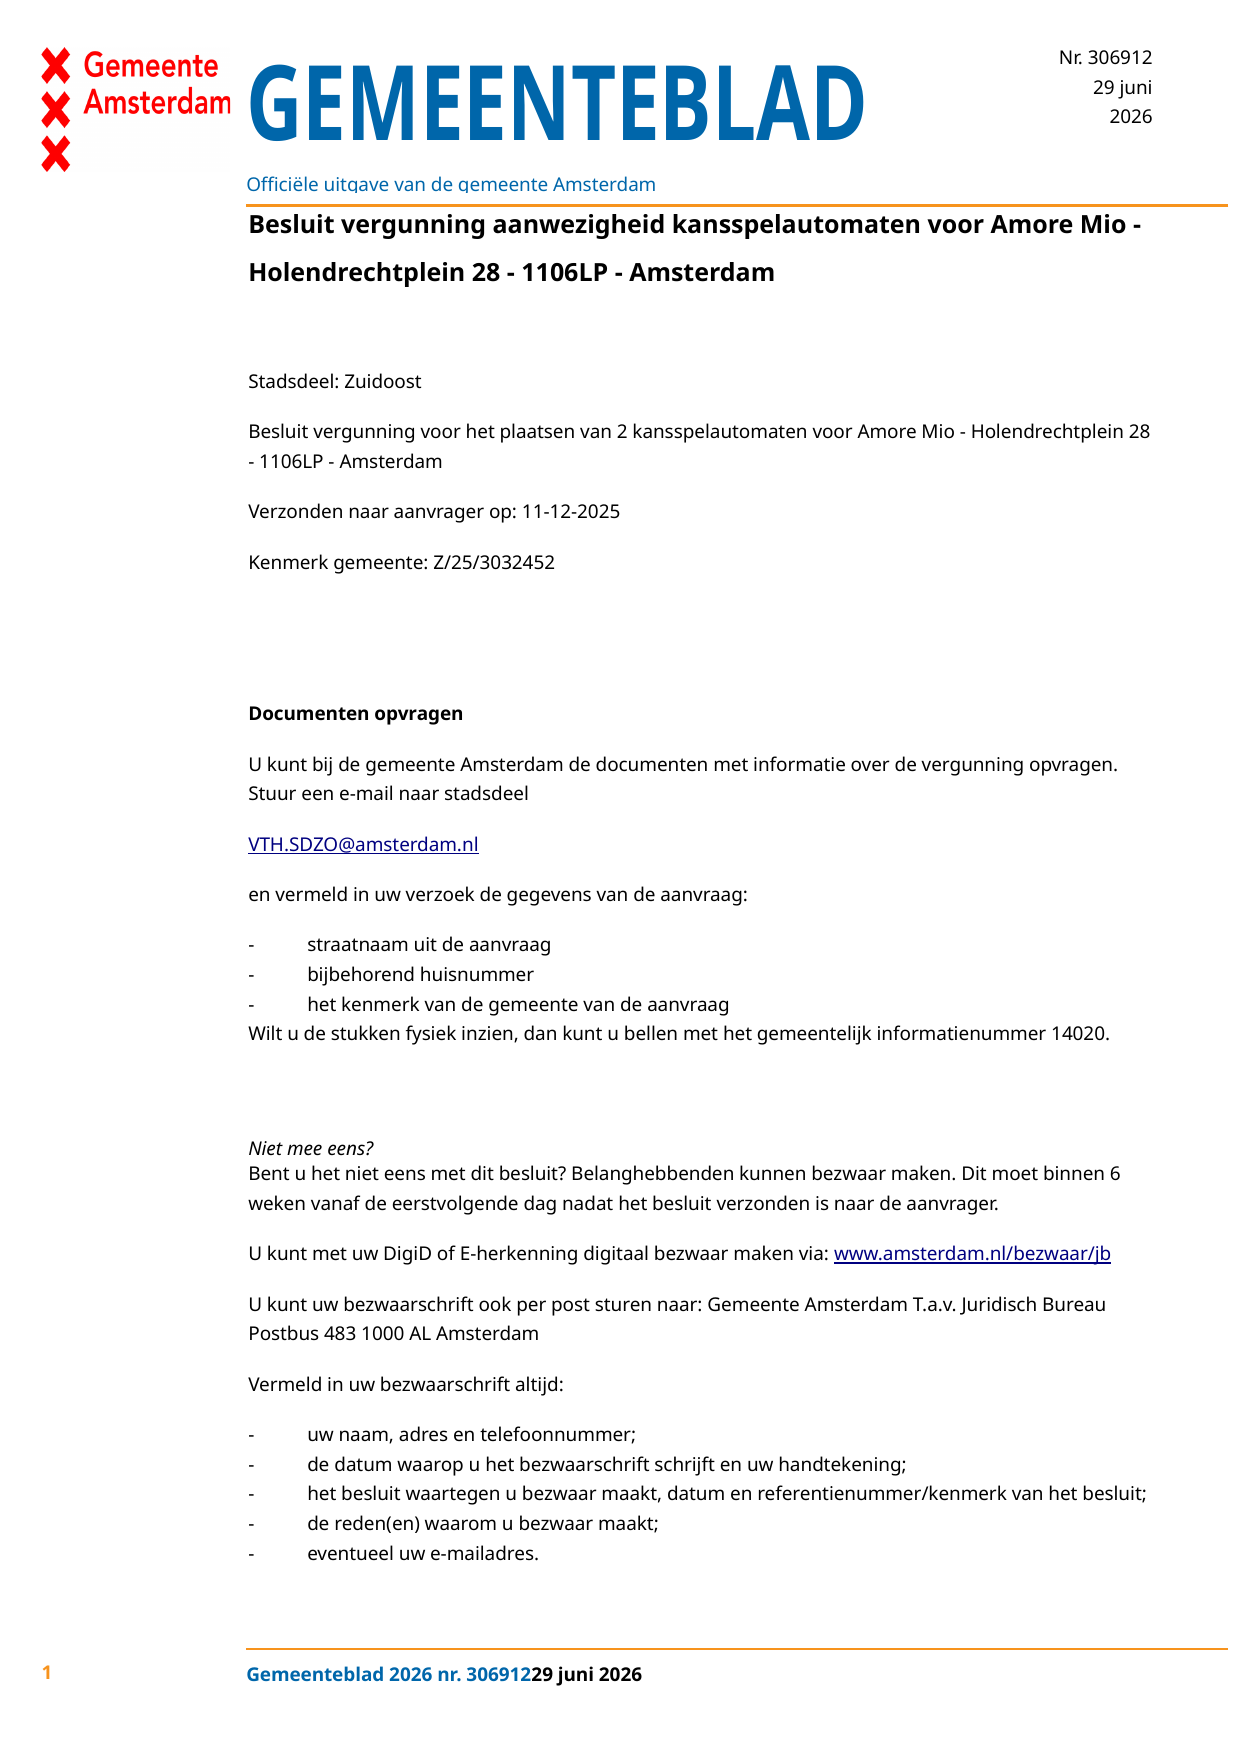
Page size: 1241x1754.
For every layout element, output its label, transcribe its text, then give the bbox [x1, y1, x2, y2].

list de datum waarop u het bezwaarschrift schrijft en uw handtekening; [248, 1451, 1152, 1477]
picture [41, 47, 231, 172]
list het kenmerk van de gemeente van de aanvraag [248, 991, 1152, 1017]
text Verzonden naar aanvrager op: 11-12-2025 [248, 499, 1152, 524]
list het besluit waartegen u bezwaar maakt, datum en referentienummer/kenmerk van het besluit; [248, 1481, 1152, 1506]
text Kenmerk gemeente: Z/25/3032452 [248, 549, 1152, 575]
list eventueel uw e-mailadres. [248, 1540, 1152, 1565]
text Besluit vergunning aanwezigheid kansspelautomaten voor Amore Mio - Holendrechtplein 28 - 1106LP - Amsterdam [248, 207, 1152, 288]
text Niet mee eens? [248, 1135, 1152, 1161]
text VTH.SDZO@amsterdam.nl [248, 831, 1152, 857]
list de reden(en) waarom u bezwaar maakt; [248, 1510, 1152, 1536]
list uw naam, adres en telefoonnummer; [248, 1421, 1152, 1447]
text U kunt met uw DigiD of E-herkenning digitaal bezwaar maken via: www.amsterdam.nl/bezwaar/jb [248, 1241, 1152, 1266]
text en vermeld in uw verzoek de gegevens van de aanvraag: [248, 881, 1152, 907]
list bijbehorend huisnummer [248, 961, 1152, 987]
text Besluit vergunning voor het plaatsen van 2 kansspelautomaten voor Amore Mio - Holendrechtplein 28 - 1106LP - Amsterdam [248, 419, 1152, 474]
text Bent u het niet eens met dit besluit? Belanghebbenden kunnen bezwaar maken. Dit moet binnen 6 weken vanaf de eerstvolgende dag nadat het besluit verzonden is naar de aanvrager. [248, 1161, 1152, 1216]
text Vermeld in uw bezwaarschrift altijd: [248, 1371, 1152, 1397]
text Stadsdeel: Zuidoost [248, 368, 1152, 394]
list straatnaam uit de aanvraag [248, 932, 1152, 957]
text Wilt u de stukken fysiek inzien, dan kunt u bellen met het gemeentelijk informatienummer 14020. [248, 1020, 1152, 1046]
text U kunt uw bezwaarschrift ook per post sturen naar: Gemeente Amsterdam T.a.v. Juridisch Bureau Postbus 483 1000 AL Amsterdam [248, 1291, 1152, 1346]
text Documenten opvragen [248, 700, 1152, 726]
text U kunt bij de gemeente Amsterdam de documenten met informatie over de vergunning opvragen. Stuur een e-mail naar stadsdeel [248, 751, 1152, 806]
